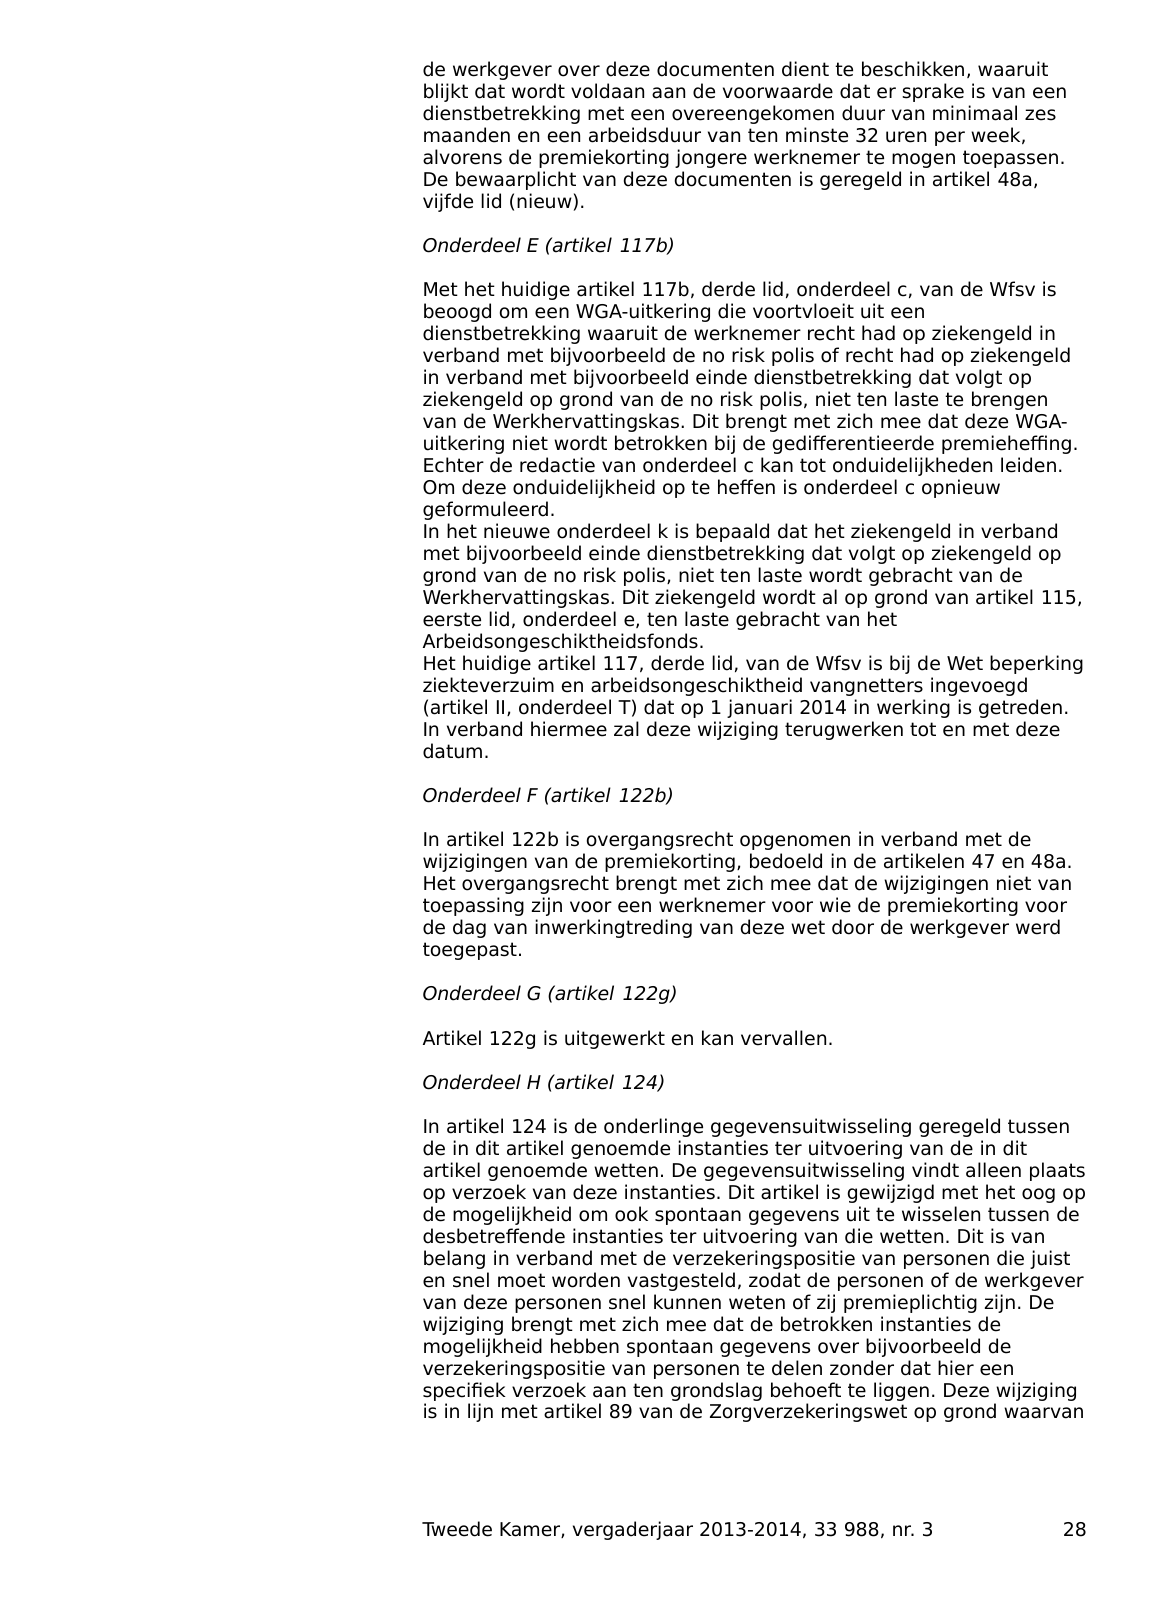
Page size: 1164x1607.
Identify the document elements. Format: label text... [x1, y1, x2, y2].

subtitle Onderdeel G (artikel 122g) [422, 983, 1087, 1005]
subtitle Onderdeel H (artikel 124) [422, 1072, 1087, 1093]
text de werkgever over deze documenten dient te beschikken, waaruit blijkt dat wordt voldaan aan de voorwaarde dat er sprake is van een dienstbetrekking met een overeengekomen duur van minimaal zes maanden en een arbeidsduur van ten minste 32 uren per week, alvorens de premiekorting jongere werknemer te mogen toepassen. De bewaarplicht van deze documenten is geregeld in artikel 48a, vijfde lid (nieuw). [422, 59, 1087, 213]
subtitle Onderdeel E (artikel 117b) [422, 235, 1087, 257]
text Artikel 122g is uitgewerkt en kan vervallen. [422, 1027, 1087, 1049]
subtitle Onderdeel F (artikel 122b) [422, 785, 1087, 807]
text In het nieuwe onderdeel k is bepaald dat het ziekengeld in verband met bijvoorbeeld einde dienstbetrekking dat volgt op ziekengeld op grond van de no risk polis, niet ten laste wordt gebracht van de Werkhervattingskas. Dit ziekengeld wordt al op grond van artikel 115, eerste lid, onderdeel e, ten laste gebracht van het Arbeidsongeschiktheidsfonds. [422, 521, 1087, 653]
text In artikel 124 is de onderlinge gegevensuitwisseling geregeld tussen de in dit artikel genoemde instanties ter uitvoering van de in dit artikel genoemde wetten. De gegevensuitwisseling vindt alleen plaats op verzoek van deze instanties. Dit artikel is gewijzigd met het oog op de mogelijkheid om ook spontaan gegevens uit te wisselen tussen de desbetreffende instanties ter uitvoering van die wetten. Dit is van belang in verband met de verzekeringspositie van personen die juist en snel moet worden vastgesteld, zodat de personen of de werkgever van deze personen snel kunnen weten of zij premieplichtig zijn. De wijziging brengt met zich mee dat de betrokken instanties de mogelijkheid hebben spontaan gegevens over bijvoorbeeld de verzekeringspositie van personen te delen zonder dat hier een specifiek verzoek aan ten grondslag behoeft te liggen. Deze wijziging is in lijn met artikel 89 van de Zorgverzekeringswet op grond waarvan [422, 1116, 1087, 1423]
text Met het huidige artikel 117b, derde lid, onderdeel c, van de Wfsv is beoogd om een WGA-uitkering die voortvloeit uit een dienstbetrekking waaruit de werknemer recht had op ziekengeld in verband met bijvoorbeeld de no risk polis of recht had op ziekengeld in verband met bijvoorbeeld einde dienstbetrekking dat volgt op ziekengeld op grond van de no risk polis, niet ten laste te brengen van de Werkhervattingskas. Dit brengt met zich mee dat deze WGA-uitkering niet wordt betrokken bij de gedifferentieerde premieheffing. Echter de redactie van onderdeel c kan tot onduidelijkheden leiden. Om deze onduidelijkheid op te heffen is onderdeel c opnieuw geformuleerd. [422, 279, 1087, 521]
text In artikel 122b is overgangsrecht opgenomen in verband met de wijzigingen van de premiekorting, bedoeld in de artikelen 47 en 48a. Het overgangsrecht brengt met zich mee dat de wijzigingen niet van toepassing zijn voor een werknemer voor wie de premiekorting voor de dag van inwerkingtreding van deze wet door de werkgever werd toegepast. [422, 829, 1087, 961]
text Het huidige artikel 117, derde lid, van de Wfsv is bij de Wet beperking ziekteverzuim en arbeidsongeschiktheid vangnetters ingevoegd (artikel II, onderdeel T) dat op 1 januari 2014 in werking is getreden. In verband hiermee zal deze wijziging terugwerken tot en met deze datum. [422, 653, 1087, 763]
